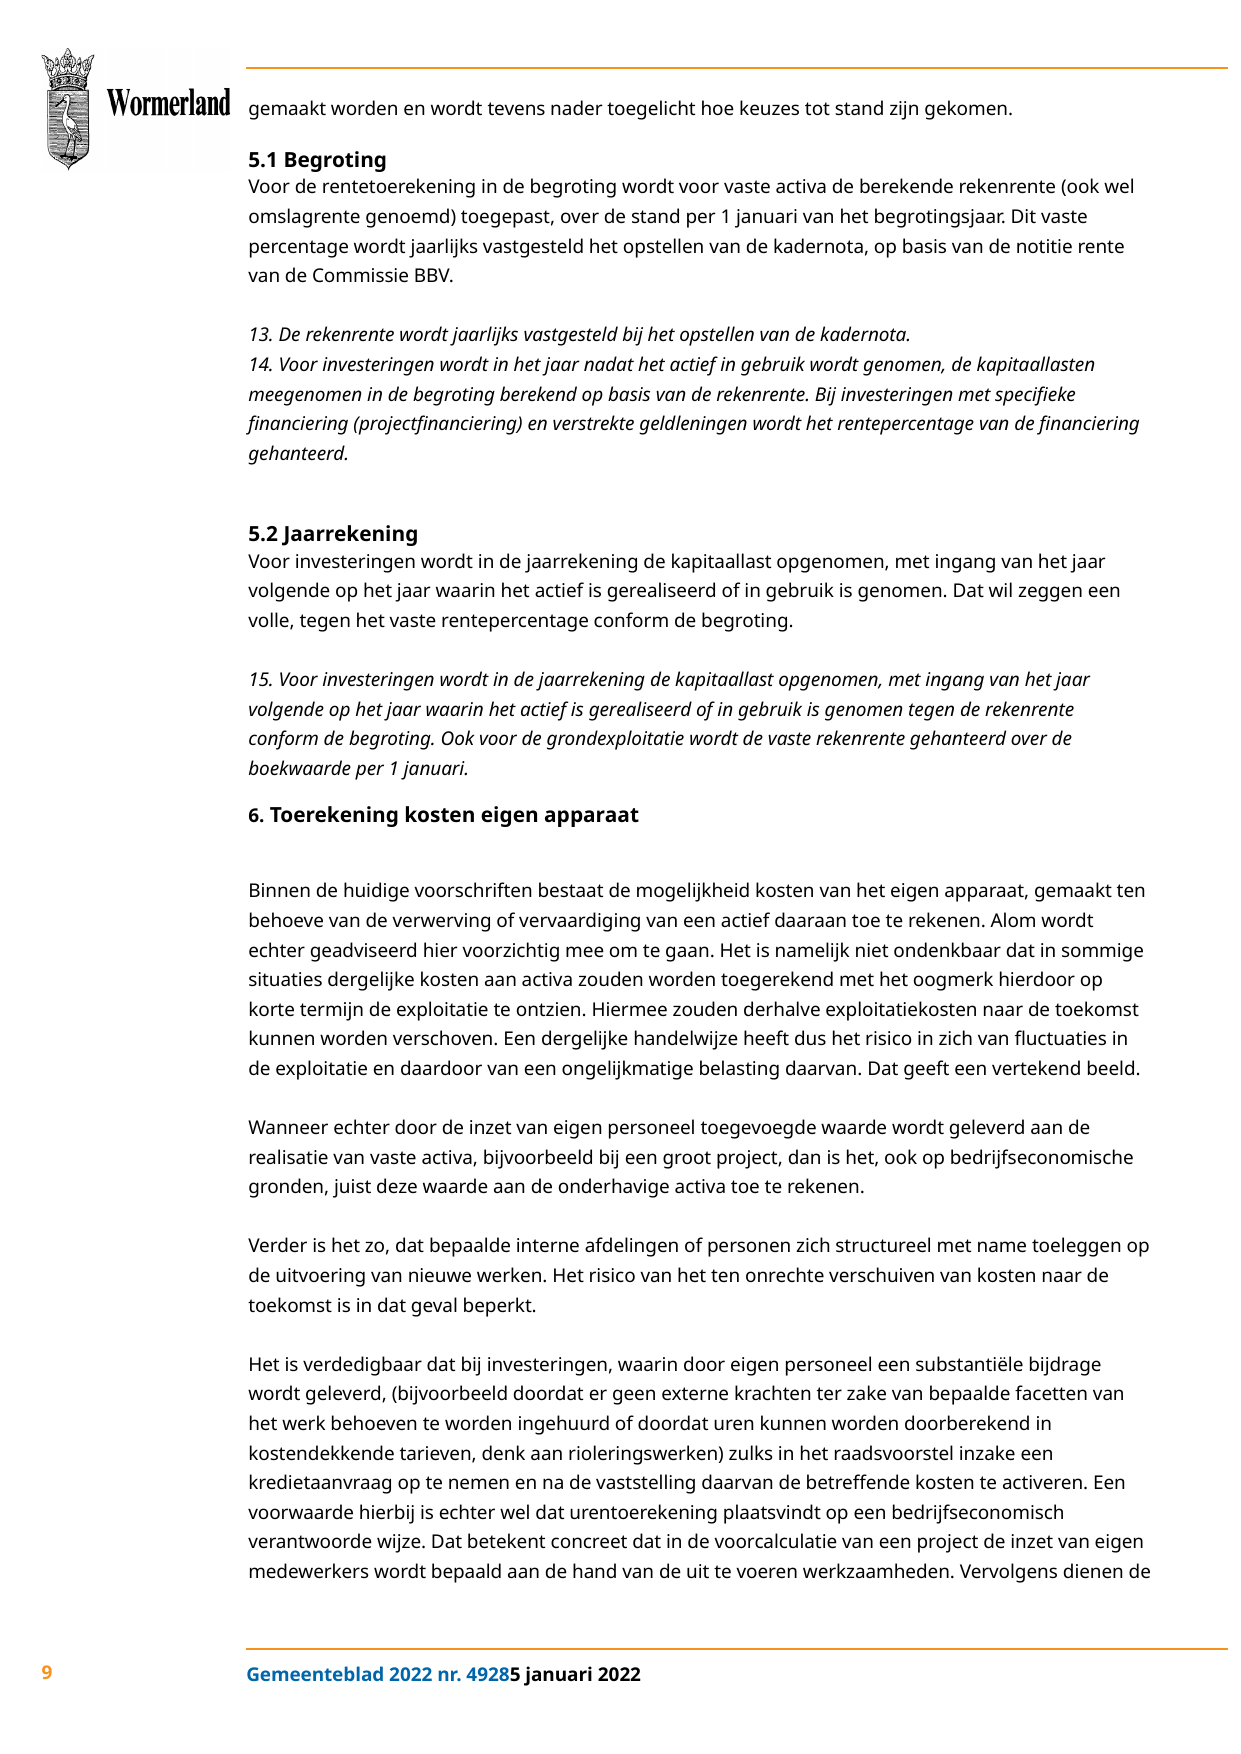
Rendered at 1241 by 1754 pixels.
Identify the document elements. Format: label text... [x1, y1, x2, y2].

text Voor investeringen wordt in de jaarrekening de kapitaallast opgenomen, met ingang van het jaar volgende op het jaar waarin het actief is gerealiseerd of in gebruik is genomen. Dat wil zeggen een volle, tegen het vaste rentepercentage conform de begroting. [248, 548, 1152, 633]
picture [41, 47, 231, 172]
text Het is verdedigbaar dat bij investeringen, waarin door eigen personeel een substantiële bijdrage wordt geleverd, (bijvoorbeeld doordat er geen externe krachten ter zake van bepaalde facetten van het werk behoeven te worden ingehuurd of doordat uren kunnen worden doorberekend in kostendekkende tarieven, denk aan rioleringswerken) zulks in het raadsvoorstel inzake een kredietaanvraag op te nemen en na de vaststelling daarvan de betreffende kosten te activeren. Een voorwaarde hierbij is echter wel dat urentoerekening plaatsvindt op een bedrijfseconomisch verantwoorde wijze. Dat betekent concreet dat in de voorcalculatie van een project de inzet van eigen medewerkers wordt bepaald aan de hand van de uit te voeren werkzaamheden. Vervolgens dienen de [248, 1351, 1152, 1584]
text Verder is het zo, dat bepaalde interne afdelingen of personen zich structureel met name toeleggen op de uitvoering van nieuwe werken. Het risico van het ten onrechte verschuiven van kosten naar de toekomst is in dat geval beperkt. [248, 1233, 1152, 1318]
text Wanneer echter door de inzet van eigen personeel toegevoegde waarde wordt geleverd aan de realisatie van vaste activa, bijvoorbeeld bij een groot project, dan is het, ook op bedrijfseconomische gronden, juist deze waarde aan de onderhavige activa toe te rekenen. [248, 1114, 1152, 1199]
text gemaakt worden en wordt tevens nader toegelicht hoe keuzes tot stand zijn gekomen. [248, 95, 1152, 121]
text 5.2 Jaarrekening [248, 519, 1152, 548]
text Voor de rentetoerekening in de begroting wordt voor vaste activa de berekende rekenrente (ook wel omslagrente genoemd) toegepast, over de stand per 1 januari van het begrotingsjaar. Dit vaste percentage wordt jaarlijks vastgesteld het opstellen van de kadernota, op basis van de notitie rente van de Commissie BBV. [248, 174, 1152, 288]
text Binnen de huidige voorschriften bestaat de mogelijkheid kosten van het eigen apparaat, gemaakt ten behoeve van de verwerving of vervaardiging van een actief daaraan toe te rekenen. Alom wordt echter geadviseerd hier voorzichtig mee om te gaan. Het is namelijk niet ondenkbaar dat in sommige situaties dergelijke kosten aan activa zouden worden toegerekend met het oogmerk hierdoor op korte termijn de exploitatie te ontzien. Hiermee zouden derhalve exploitatiekosten naar de toekomst kunnen worden verschoven. Een dergelijke handelwijze heeft dus het risico in zich van fluctuaties in de exploitatie en daardoor van een ongelijkmatige belasting daarvan. Dat geeft een vertekend beeld. [248, 878, 1152, 1081]
text 6. Toerekening kosten eigen apparaat [248, 800, 1152, 828]
table_header 15. Voor investeringen wordt in de jaarrekening de kapitaallast opgenomen, met ingang van het jaar volgende op het jaar waarin het actief is gerealiseerd of in gebruik is genomen tegen de rekenrente conform de begroting. Ook voor de grondexploitatie wordt de vaste rekenrente gehanteerd over de boekwaarde per 1 januari. [248, 666, 1152, 781]
table_header 13. De rekenrente wordt jaarlijks vastgesteld bij het opstellen van de kadernota. 14. Voor investeringen wordt in het jaar nadat het actief in gebruik wordt genomen, de kapitaallasten meegenomen in de begroting berekend op basis van de rekenrente. Bij investeringen met specifieke financiering (projectfinanciering) en verstrekte geldleningen wordt het rentepercentage van de financiering gehanteerd. [248, 322, 1152, 466]
text 5.1 Begroting [248, 145, 1152, 174]
